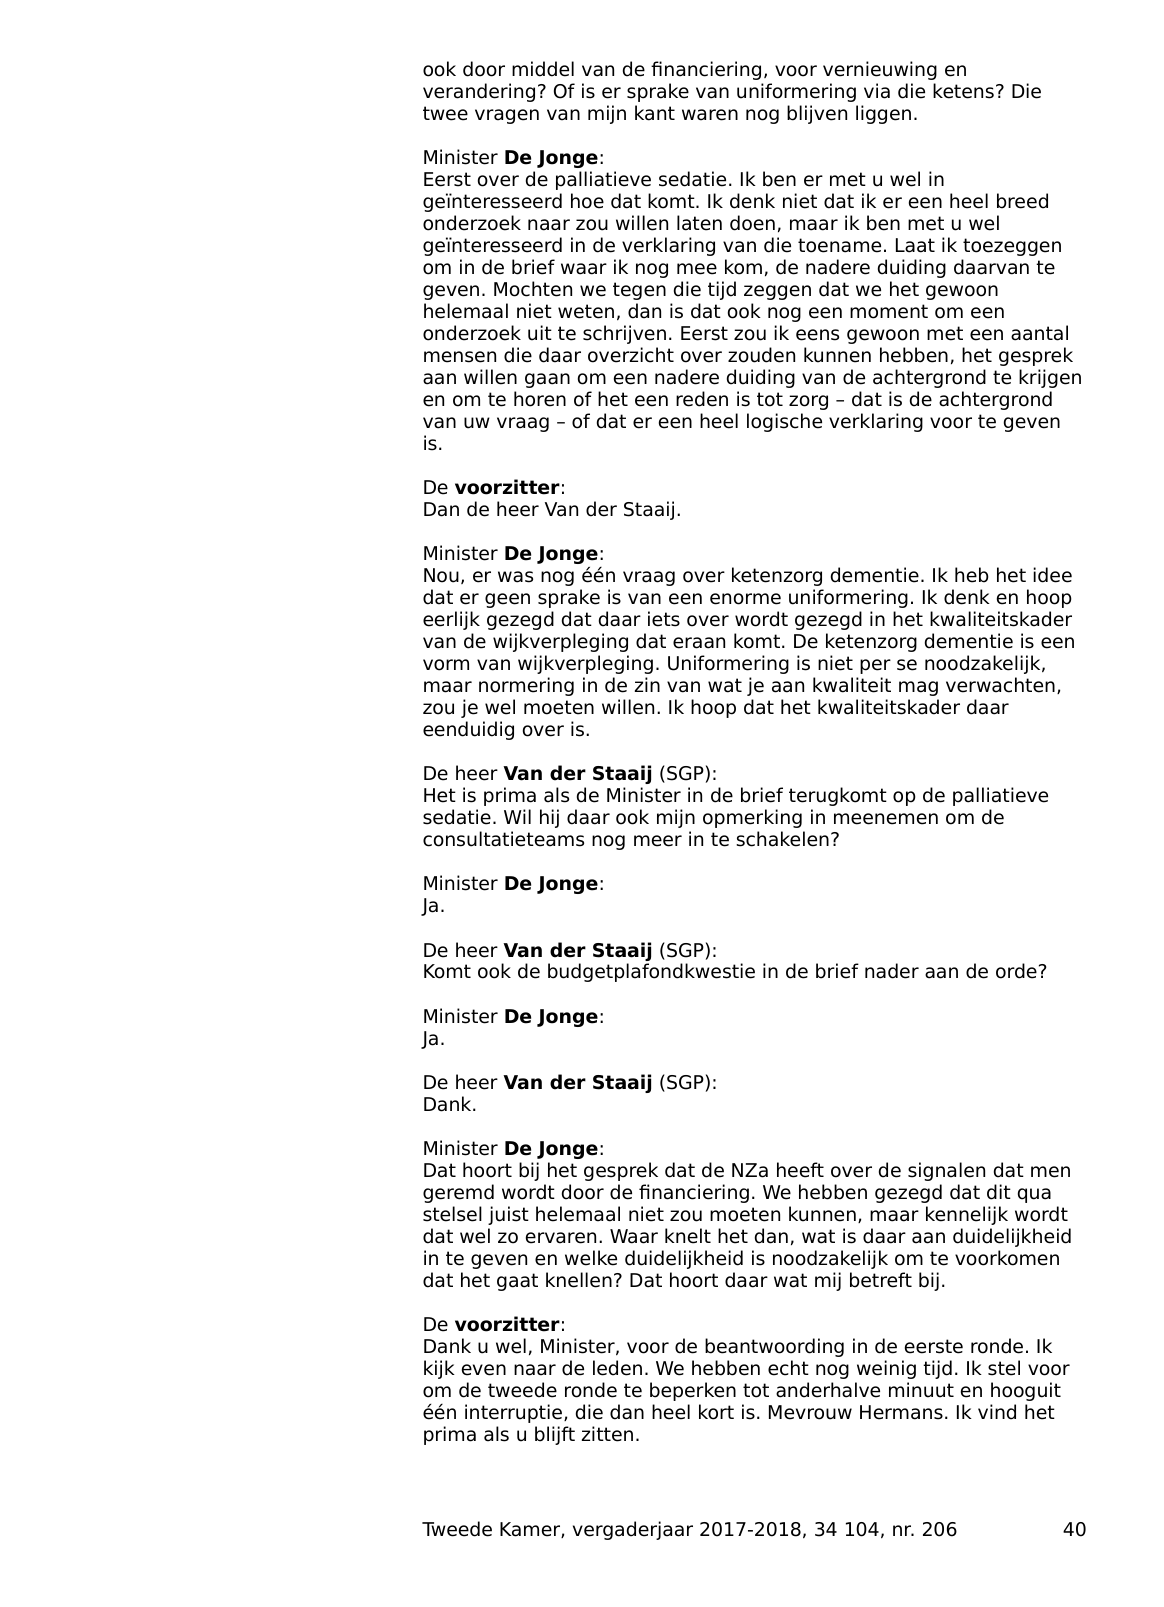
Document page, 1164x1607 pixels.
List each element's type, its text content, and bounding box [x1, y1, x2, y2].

text Minister De Jonge: [422, 1006, 1087, 1028]
text Dat hoort bij het gesprek dat de NZa heeft over de signalen dat men geremd wordt door de financiering. We hebben gezegd dat dit qua stelsel juist helemaal niet zou moeten kunnen, maar kennelijk wordt dat wel zo ervaren. Waar knelt het dan, wat is daar aan duidelijkheid in te geven en welke duidelijkheid is noodzakelijk om te voorkomen dat het gaat knellen? Dat hoort daar wat mij betreft bij. [422, 1160, 1087, 1292]
text Dank u wel, Minister, voor de beantwoording in de eerste ronde. Ik kijk even naar de leden. We hebben echt nog weinig tijd. Ik stel voor om de tweede ronde te beperken tot anderhalve minuut en hooguit één interruptie, die dan heel kort is. Mevrouw Hermans. Ik vind het prima als u blijft zitten. [422, 1336, 1087, 1446]
text Minister De Jonge: [422, 1138, 1087, 1160]
text Minister De Jonge: [422, 543, 1087, 565]
text De heer Van der Staaij (SGP): [422, 763, 1087, 785]
text Dank. [422, 1094, 1087, 1116]
text Het is prima als de Minister in de brief terugkomt op de palliatieve sedatie. Wil hij daar ook mijn opmerking in meenemen om de consultatieteams nog meer in te schakelen? [422, 785, 1087, 851]
text Ja. [422, 895, 1087, 917]
text Ja. [422, 1028, 1087, 1049]
text De voorzitter: [422, 1314, 1087, 1336]
text Nou, er was nog één vraag over ketenzorg dementie. Ik heb het idee dat er geen sprake is van een enorme uniformering. Ik denk en hoop eerlijk gezegd dat daar iets over wordt gezegd in het kwaliteitskader van de wijkverpleging dat eraan komt. De ketenzorg dementie is een vorm van wijkverpleging. Uniformering is niet per se noodzakelijk, maar normering in de zin van wat je aan kwaliteit mag verwachten, zou je wel moeten willen. Ik hoop dat het kwaliteitskader daar eenduidig over is. [422, 565, 1087, 741]
text Komt ook de budgetplafondkwestie in de brief nader aan de orde? [422, 961, 1087, 983]
text Minister De Jonge: [422, 147, 1087, 169]
text De heer Van der Staaij (SGP): [422, 939, 1087, 961]
text ook door middel van de financiering, voor vernieuwing en verandering? Of is er sprake van uniformering via die ketens? Die twee vragen van mijn kant waren nog blijven liggen. [422, 59, 1087, 125]
text De heer Van der Staaij (SGP): [422, 1072, 1087, 1094]
text Eerst over de palliatieve sedatie. Ik ben er met u wel in geïnteresseerd hoe dat komt. Ik denk niet dat ik er een heel breed onderzoek naar zou willen laten doen, maar ik ben met u wel geïnteresseerd in de verklaring van die toename. Laat ik toezeggen om in de brief waar ik nog mee kom, de nadere duiding daarvan te geven. Mochten we tegen die tijd zeggen dat we het gewoon helemaal niet weten, dan is dat ook nog een moment om een onderzoek uit te schrijven. Eerst zou ik eens gewoon met een aantal mensen die daar overzicht over zouden kunnen hebben, het gesprek aan willen gaan om een nadere duiding van de achtergrond te krijgen en om te horen of het een reden is tot zorg – dat is de achtergrond van uw vraag – of dat er een heel logische verklaring voor te geven is. [422, 169, 1087, 455]
text Minister De Jonge: [422, 873, 1087, 895]
text De voorzitter: [422, 477, 1087, 499]
text Dan de heer Van der Staaij. [422, 499, 1087, 521]
